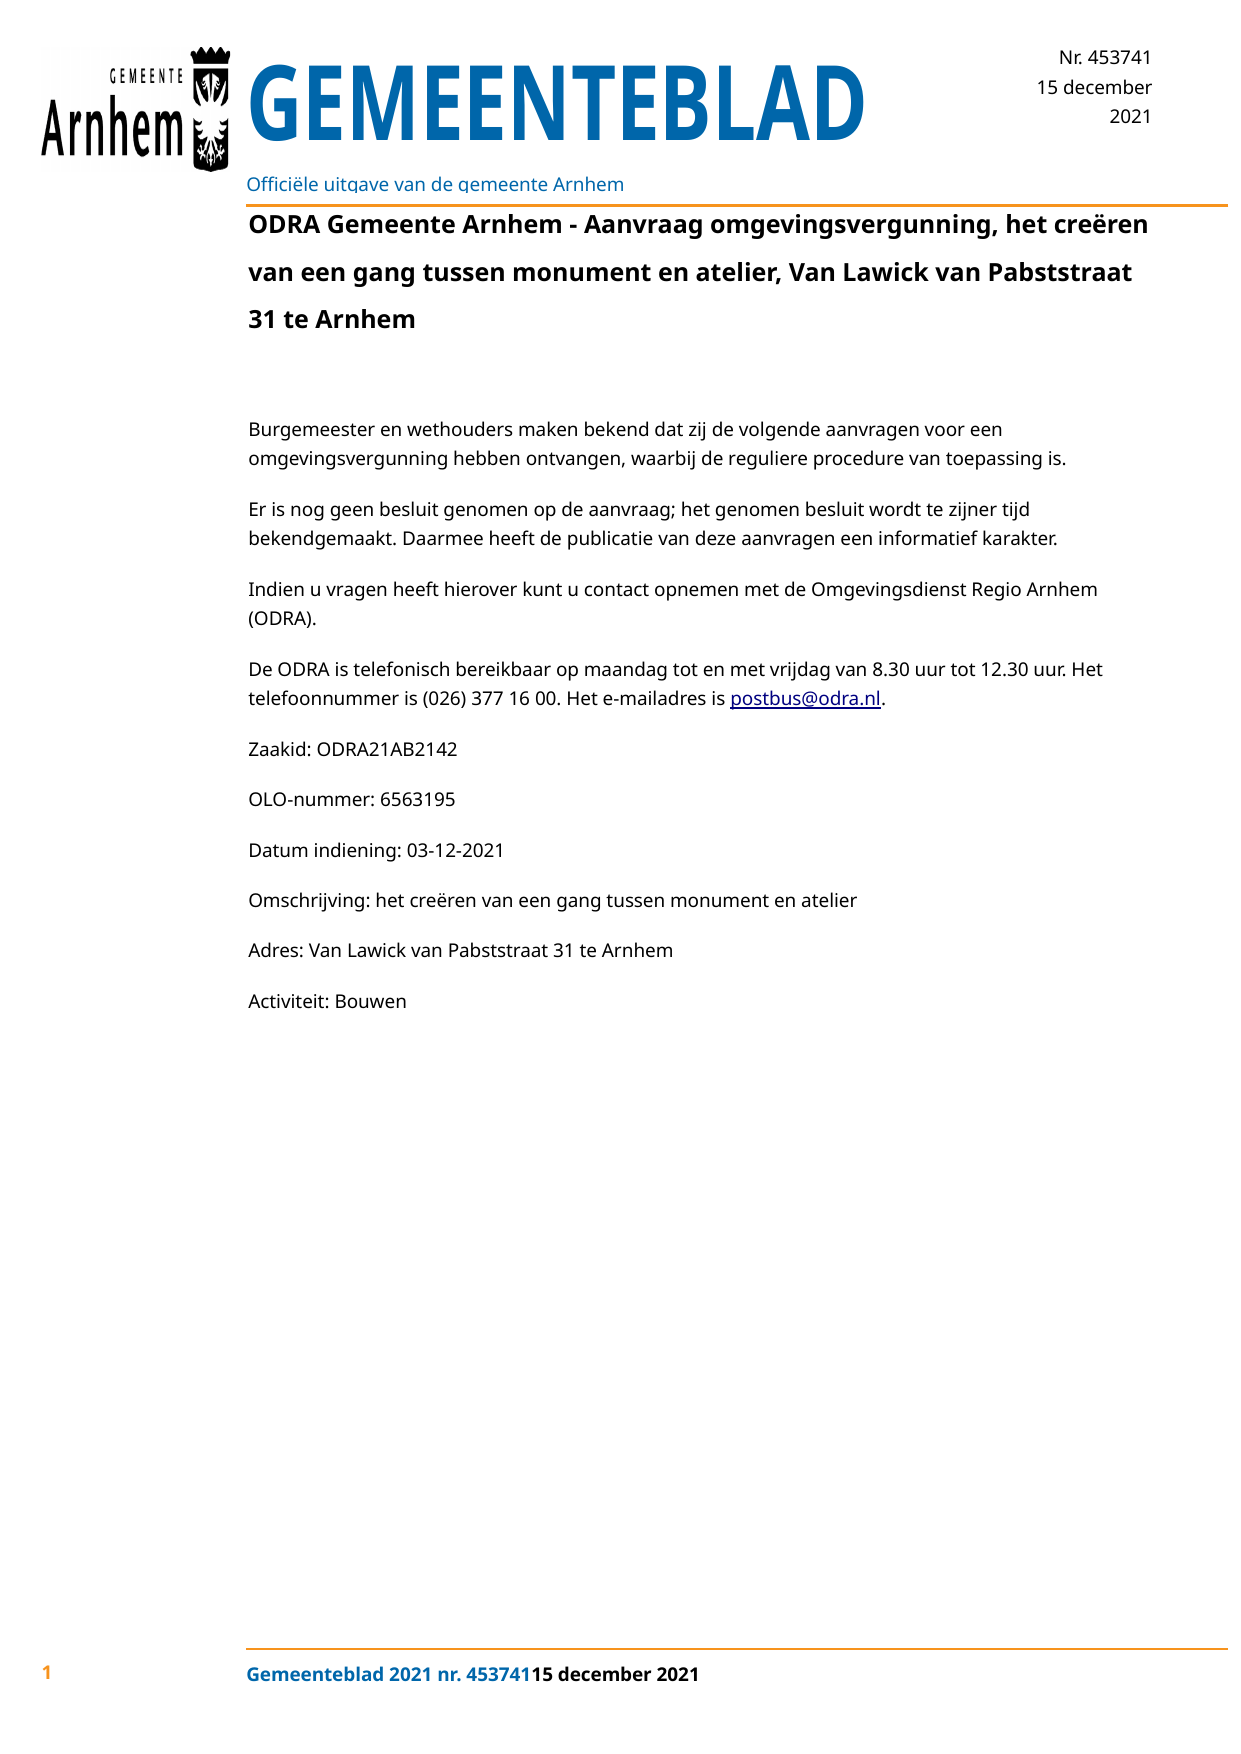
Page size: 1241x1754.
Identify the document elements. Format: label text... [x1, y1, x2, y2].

text Datum indiening: 03-12-2021 [248, 837, 1152, 862]
text Er is nog geen besluit genomen op de aanvraag; het genomen besluit wordt te zijner tijd bekendgemaakt. Daarmee heeft de publicatie van deze aanvragen een informatief karakter. [248, 496, 1152, 551]
text Indien u vragen heeft hierover kunt u contact opnemen met de Omgevingsdienst Regio Arnhem (ODRA). [248, 576, 1152, 631]
picture [41, 47, 231, 172]
text ODRA Gemeente Arnhem - Aanvraag omgevingsvergunning, het creëren van een gang tussen monument en atelier, Van Lawick van Pabststraat 31 te Arnhem [248, 207, 1152, 336]
text Activiteit: Bouwen [248, 988, 1152, 1014]
text De ODRA is telefonisch bereikbaar op maandag tot en met vrijdag van 8.30 uur tot 12.30 uur. Het telefoonnummer is (026) 377 16 00. Het e-mailadres is postbus@odra.nl. [248, 656, 1152, 711]
text Zaakid: ODRA21AB2142 [248, 736, 1152, 762]
text OLO-nummer: 6563195 [248, 786, 1152, 812]
text Burgemeester en wethouders maken bekend dat zij de volgende aanvragen voor een omgevingsvergunning hebben ontvangen, waarbij de reguliere procedure van toepassing is. [248, 416, 1152, 471]
text Adres: Van Lawick van Pabststraat 31 te Arnhem [248, 938, 1152, 963]
text Omschrijving: het creëren van een gang tussen monument en atelier [248, 887, 1152, 913]
